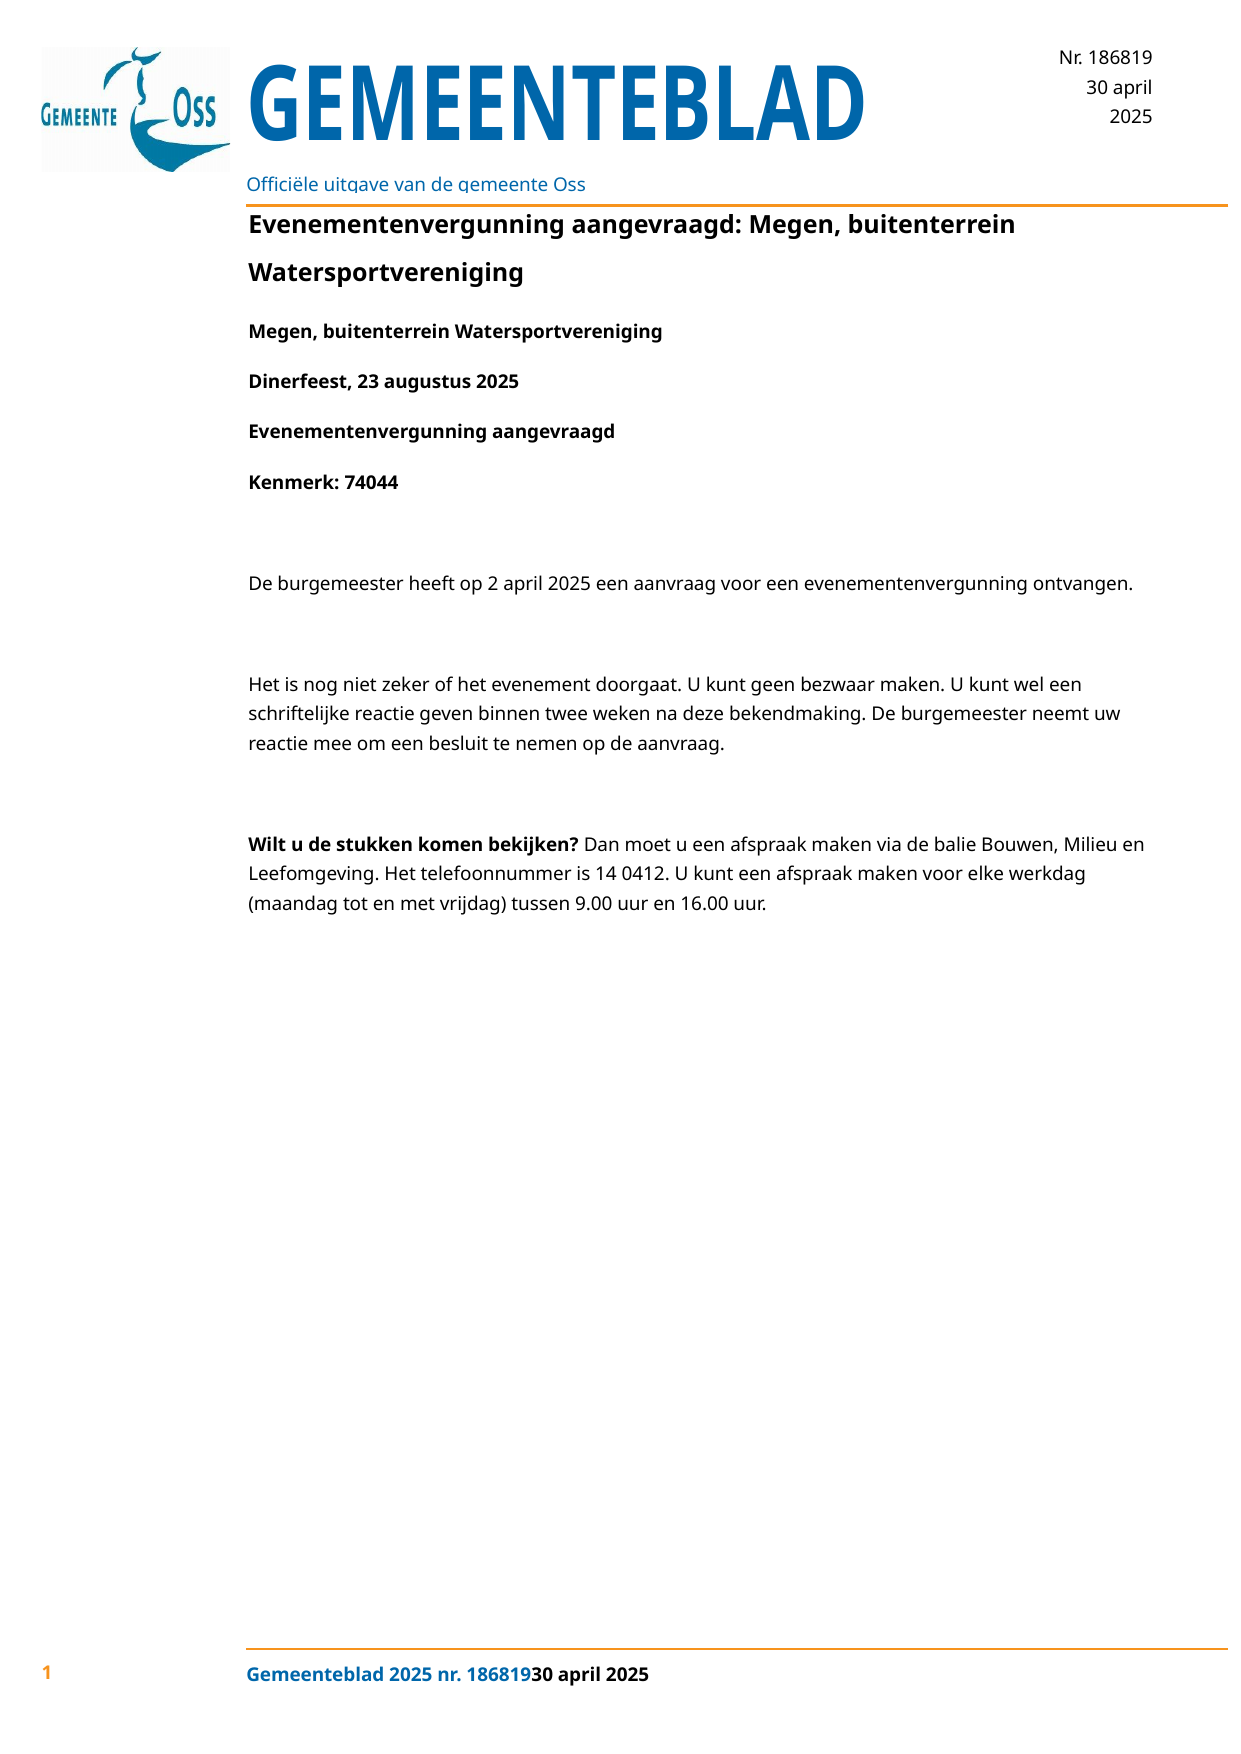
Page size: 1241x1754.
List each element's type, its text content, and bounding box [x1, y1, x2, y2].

text Evenementenvergunning aangevraagd: Megen, buitenterrein Watersportvereniging [248, 207, 1152, 288]
picture [41, 47, 231, 172]
text Het is nog niet zeker of het evenement doorgaat. U kunt geen bezwaar maken. U kunt wel een schriftelijke reactie geven binnen twee weken na deze bekendmaking. De burgemeester neemt uw reactie mee om een besluit te nemen op de aanvraag. [248, 671, 1152, 756]
text Megen, buitenterrein Watersportvereniging [248, 318, 1152, 344]
text Kenmerk: 74044 [248, 469, 1152, 495]
text De burgemeester heeft op 2 april 2025 een aanvraag voor een evenementenvergunning ontvangen. [248, 570, 1152, 596]
text Wilt u de stukken komen bekijken? Dan moet u een afspraak maken via de balie Bouwen, Milieu en Leefomgeving. Het telefoonnummer is 14 0412. U kunt een afspraak maken voor elke werkdag (maandag tot en met vrijdag) tussen 9.00 uur en 16.00 uur. [248, 831, 1152, 916]
text Evenementenvergunning aangevraagd [248, 419, 1152, 444]
text Dinerfeest, 23 augustus 2025 [248, 368, 1152, 394]
